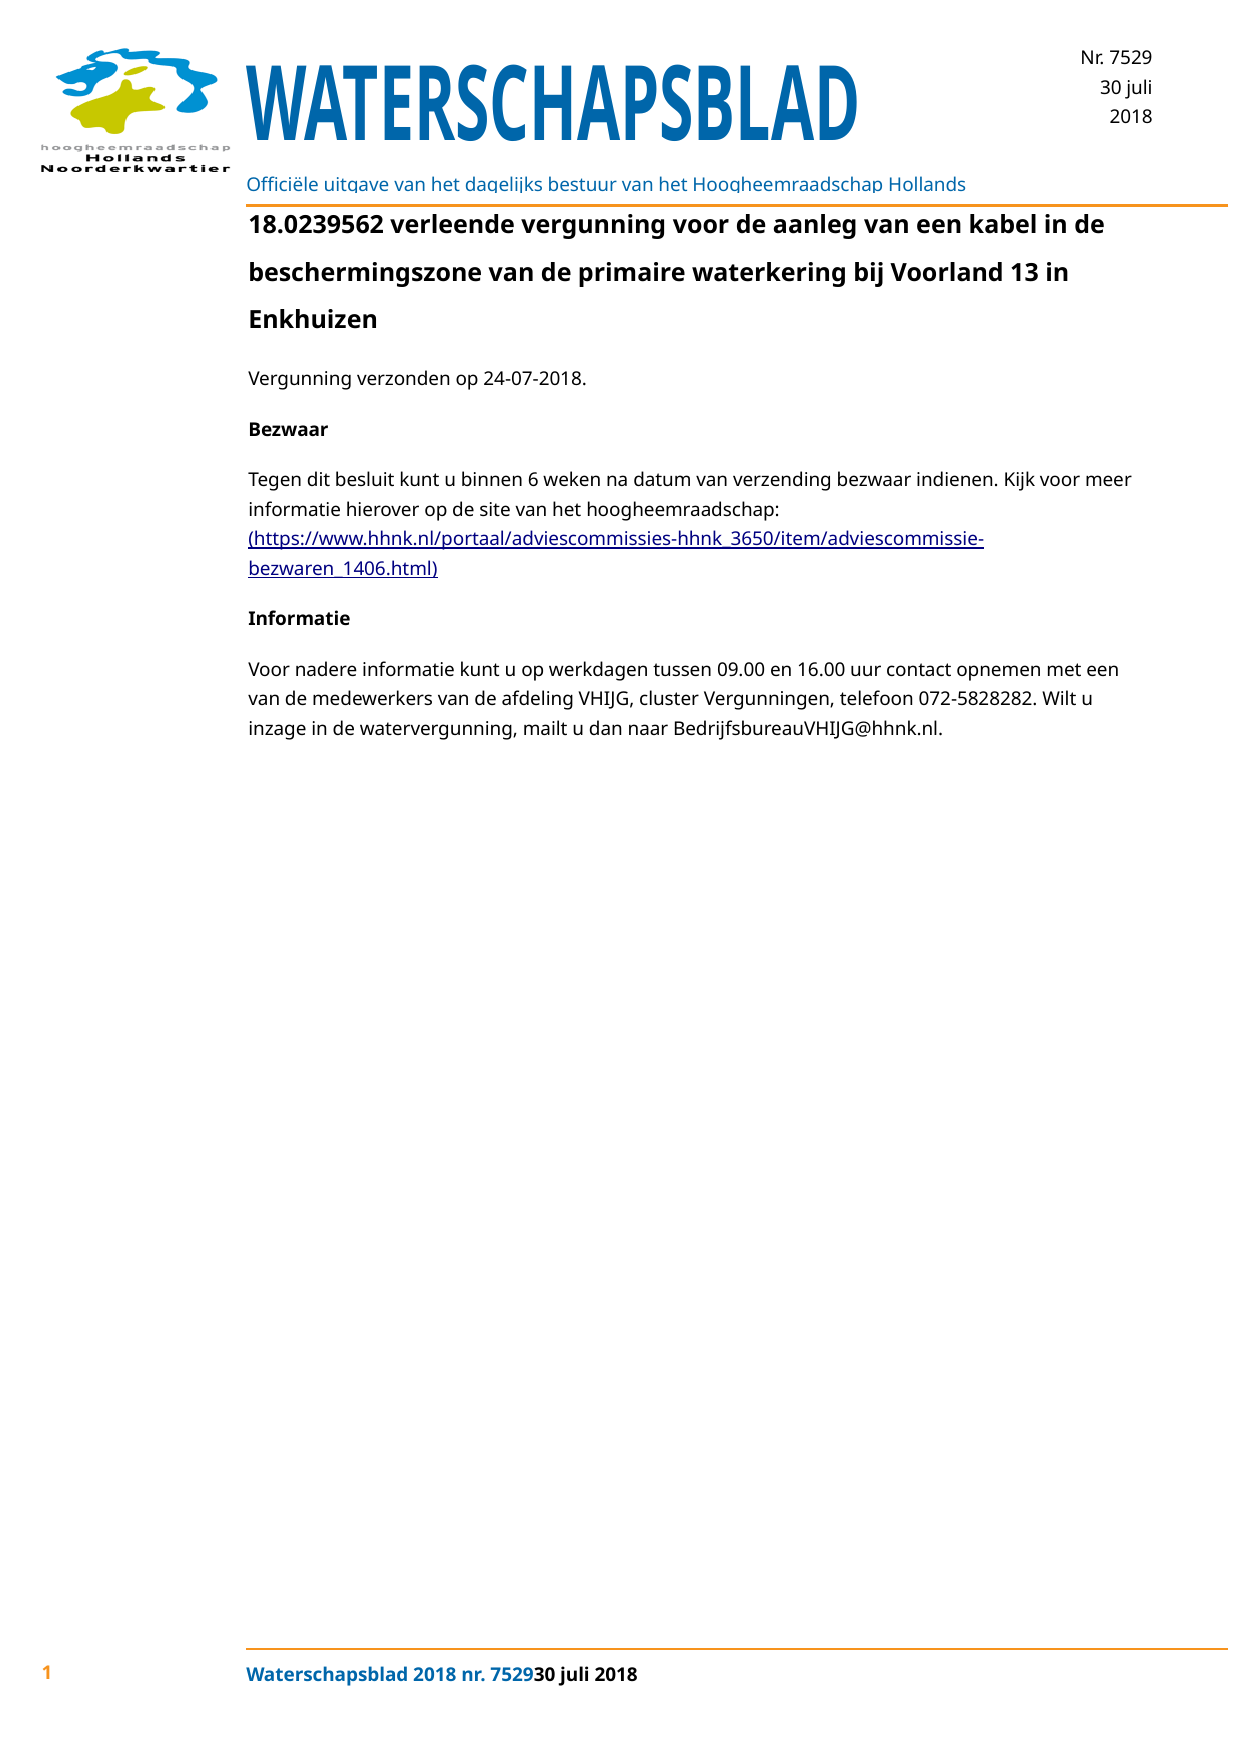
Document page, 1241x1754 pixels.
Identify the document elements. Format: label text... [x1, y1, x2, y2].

text 18.0239562 verleende vergunning voor de aanleg van een kabel in de beschermingszone van de primaire waterkering bij Voorland 13 in Enkhuizen [248, 207, 1152, 336]
text Bezwaar [248, 416, 1152, 442]
text Vergunning verzonden op 24-07-2018. [248, 366, 1152, 391]
text Voor nadere informatie kunt u op werkdagen tussen 09.00 en 16.00 uur contact opnemen met een van de medewerkers van de afdeling VHIJG, cluster Vergunningen, telefoon 072-5828282. Wilt u inzage in de watervergunning, mailt u dan naar BedrijfsbureauVHIJG@hhnk.nl. [248, 656, 1152, 741]
text Informatie [248, 606, 1152, 631]
picture [41, 47, 231, 172]
text Tegen dit besluit kunt u binnen 6 weken na datum van verzending bezwaar indienen. Kijk voor meer informatie hierover op de site van het hoogheemraadschap: (https://www.hhnk.nl/portaal/adviescommissies-hhnk_3650/item/adviescommissie-bezwaren_1406.html) [248, 466, 1152, 581]
